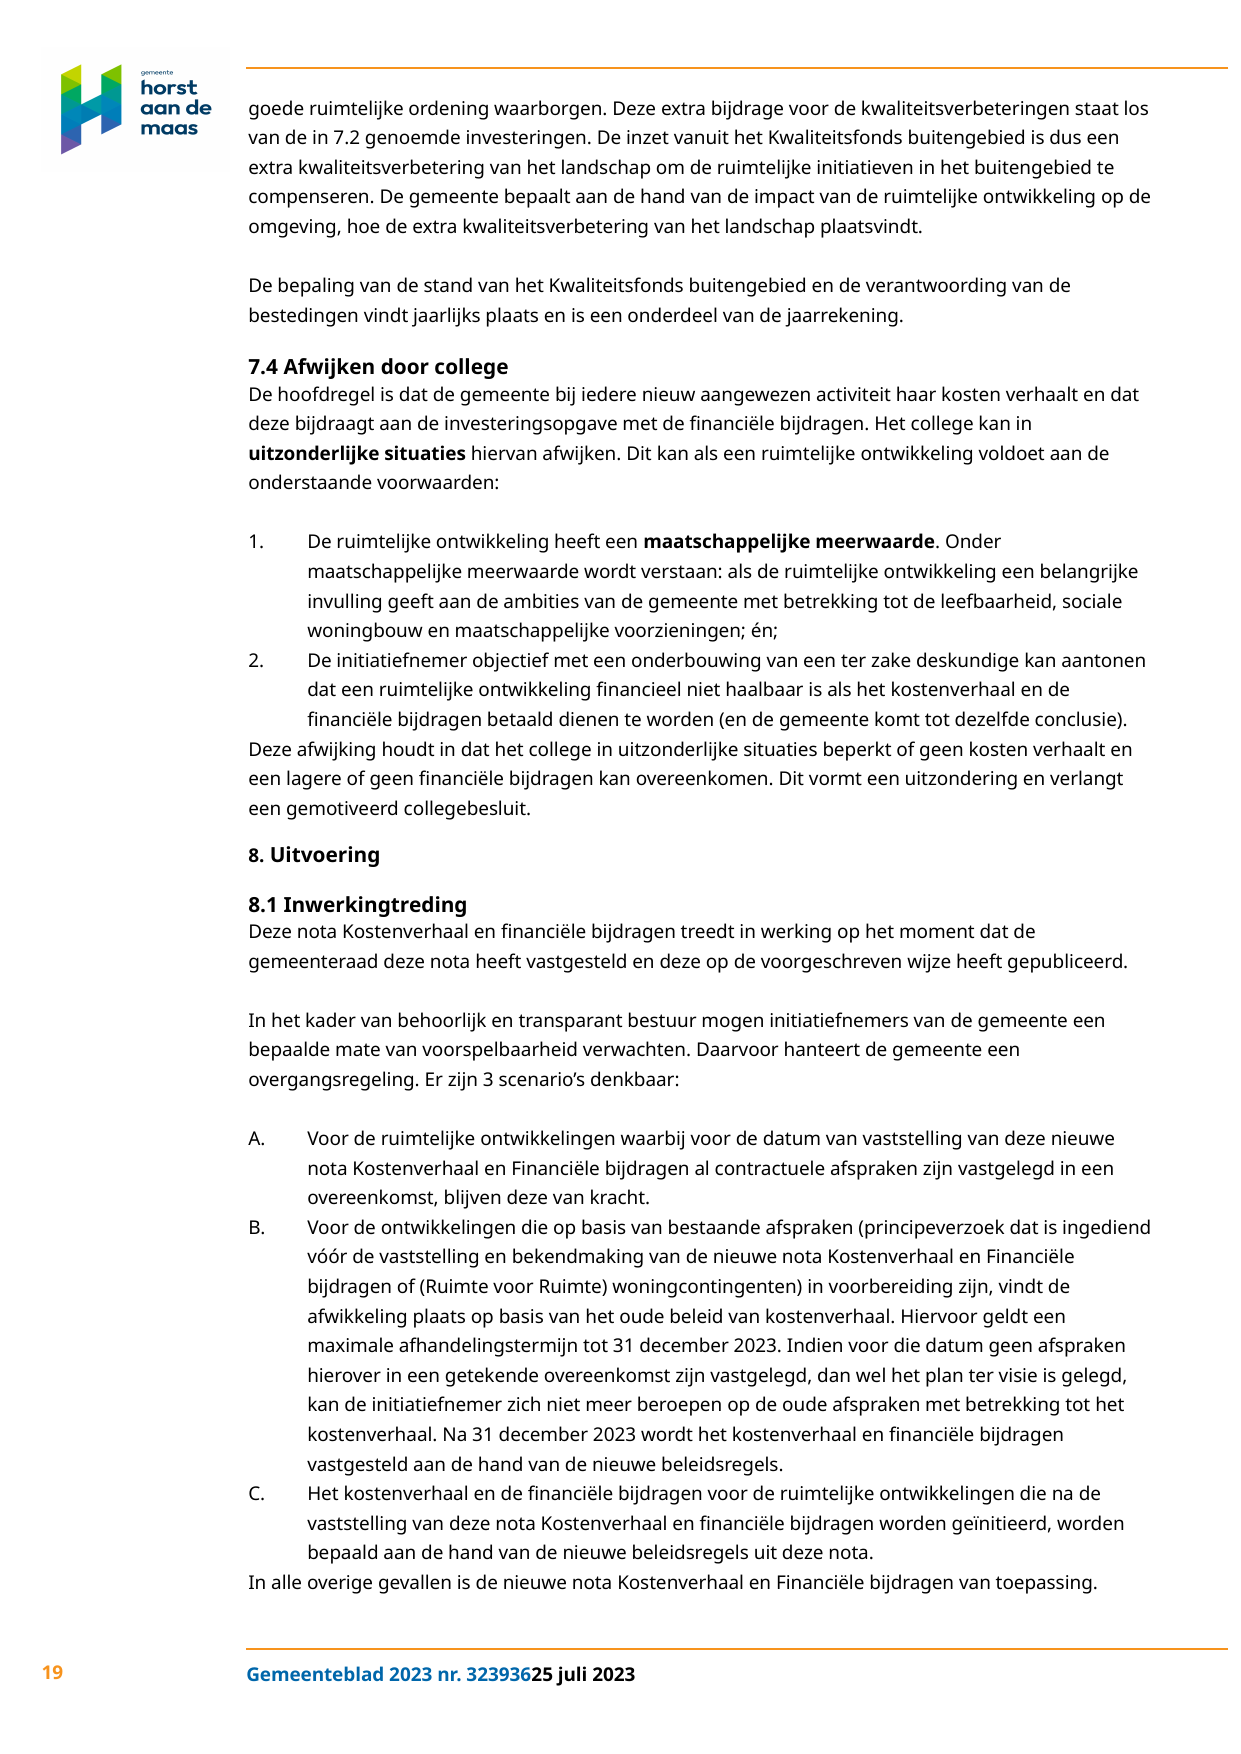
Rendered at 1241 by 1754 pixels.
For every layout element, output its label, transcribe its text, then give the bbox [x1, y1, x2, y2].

list Voor de ruimtelijke ontwikkelingen waarbij voor de datum van vaststelling van deze nieuwe nota Kostenverhaal en Financiële bijdragen al contractuele afspraken zijn vastgelegd in een overeenkomst, blijven deze van kracht. [248, 1125, 1152, 1210]
list De initiatiefnemer objectief met een onderbouwing van een ter zake deskundige kan aantonen dat een ruimtelijke ontwikkeling financieel niet haalbaar is als het kostenverhaal en de financiële bijdragen betaald dienen te worden (en de gemeente komt tot dezelfde conclusie). [248, 647, 1152, 732]
text goede ruimtelijke ordening waarborgen. Deze extra bijdrage voor de kwaliteitsverbeteringen staat los van de in 7.2 genoemde investeringen. De inzet vanuit het Kwaliteitsfonds buitengebied is dus een extra kwaliteitsverbetering van het landschap om de ruimtelijke initiatieven in het buitengebied te compenseren. De gemeente bepaalt aan de hand van de impact van de ruimtelijke ontwikkeling op de omgeving, hoe de extra kwaliteitsverbetering van het landschap plaatsvindt. [248, 95, 1152, 239]
list De ruimtelijke ontwikkeling heeft een maatschappelijke meerwaarde. Onder maatschappelijke meerwaarde wordt verstaan: als de ruimtelijke ontwikkeling een belangrijke invulling geeft aan de ambities van de gemeente met betrekking tot de leefbaarheid, sociale woningbouw en maatschappelijke voorzieningen; én; [248, 529, 1152, 643]
text 7.4 Afwijken door college [248, 352, 1152, 381]
picture [41, 47, 231, 172]
text 8.1 Inwerkingtreding [248, 890, 1152, 918]
text Deze nota Kostenverhaal en financiële bijdragen treedt in werking op het moment dat de gemeenteraad deze nota heeft vastgesteld en deze op de voorgeschreven wijze heeft gepubliceerd. [248, 918, 1152, 973]
text Deze afwijking houdt in dat het college in uitzonderlijke situaties beperkt of geen kosten verhaalt en een lagere of geen financiële bijdragen kan overeenkomen. Dit vormt een uitzondering en verlangt een gemotiveerd collegebesluit. [248, 736, 1152, 821]
text De hoofdregel is dat de gemeente bij iedere nieuw aangewezen activiteit haar kosten verhaalt en dat deze bijdraagt aan de investeringsopgave met de financiële bijdragen. Het college kan in uitzonderlijke situaties hiervan afwijken. Dit kan als een ruimtelijke ontwikkeling voldoet aan de onderstaande voorwaarden: [248, 381, 1152, 495]
list Voor de ontwikkelingen die op basis van bestaande afspraken (principeverzoek dat is ingediend vóór de vaststelling en bekendmaking van de nieuwe nota Kostenverhaal en Financiële bijdragen of (Ruimte voor Ruimte) woningcontingenten) in voorbereiding zijn, vindt de afwikkeling plaats op basis van het oude beleid van kostenverhaal. Hiervoor geldt een maximale afhandelingstermijn tot 31 december 2023. Indien voor die datum geen afspraken hierover in een getekende overeenkomst zijn vastgelegd, dan wel het plan ter visie is gelegd, kan de initiatiefnemer zich niet meer beroepen op de oude afspraken met betrekking tot het kostenverhaal. Na 31 december 2023 wordt het kostenverhaal en financiële bijdragen vastgesteld aan de hand van de nieuwe beleidsregels. [248, 1214, 1152, 1476]
text 8. Uitvoering [248, 841, 1152, 869]
text In het kader van behoorlijk en transparant bestuur mogen initiatiefnemers van de gemeente een bepaalde mate van voorspelbaarheid verwachten. Daarvoor hanteert de gemeente een overgangsregeling. Er zijn 3 scenario’s denkbaar: [248, 1007, 1152, 1092]
list Het kostenverhaal en de financiële bijdragen voor de ruimtelijke ontwikkelingen die na de vaststelling van deze nota Kostenverhaal en financiële bijdragen worden geïnitieerd, worden bepaald aan de hand van de nieuwe beleidsregels uit deze nota. [248, 1480, 1152, 1565]
text In alle overige gevallen is de nieuwe nota Kostenverhaal en Financiële bijdragen van toepassing. [248, 1569, 1152, 1595]
text De bepaling van de stand van het Kwaliteitsfonds buitengebied en de verantwoording van de bestedingen vindt jaarlijks plaats en is een onderdeel van de jaarrekening. [248, 272, 1152, 328]
